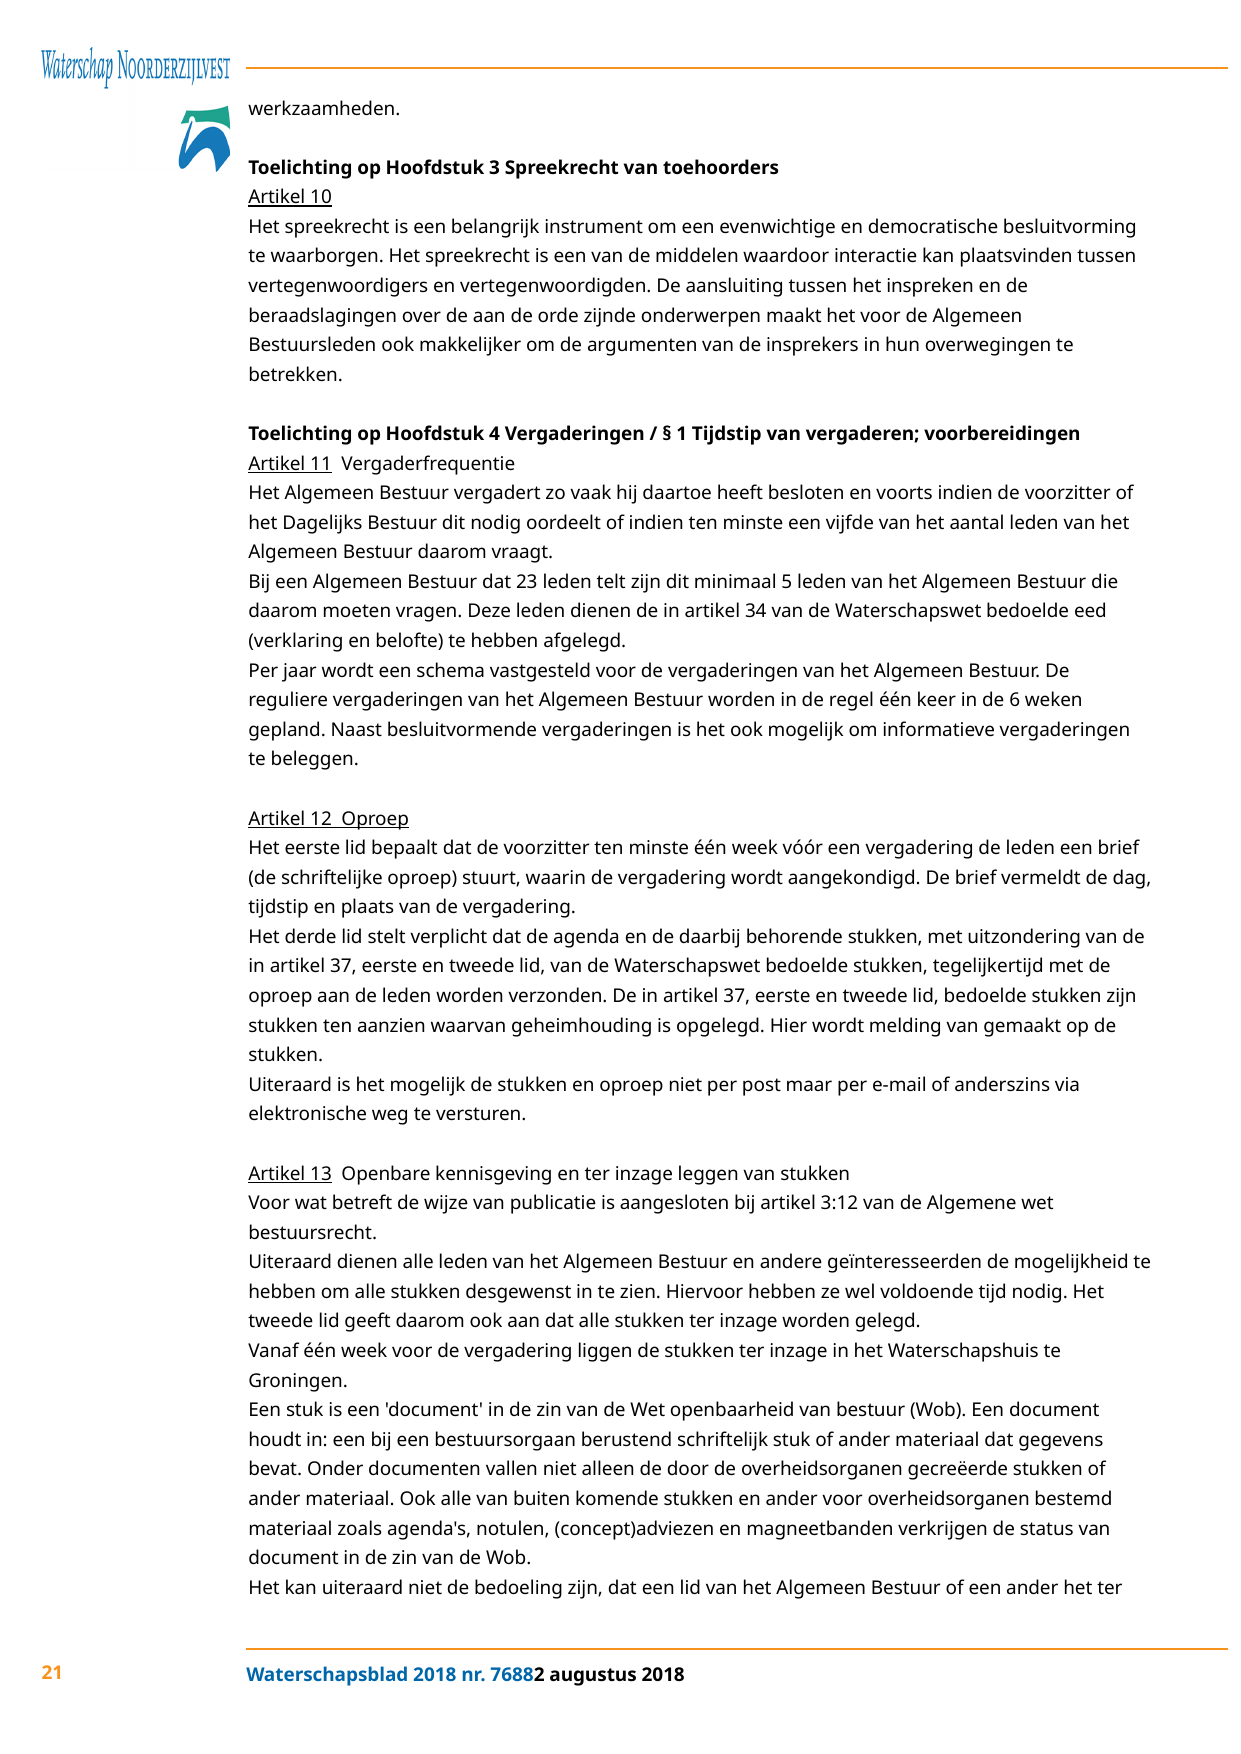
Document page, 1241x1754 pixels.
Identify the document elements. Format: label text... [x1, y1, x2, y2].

text Uiteraard dienen alle leden van het Algemeen Bestuur en andere geïnteresseerden de mogelijkheid te hebben om alle stukken desgewenst in te zien. Hiervoor hebben ze wel voldoende tijd nodig. Het tweede lid geeft daarom ook aan dat alle stukken ter inzage worden gelegd. [248, 1248, 1152, 1333]
text Toelichting op Hoofdstuk 3 Spreekrecht van toehoorders [248, 154, 1152, 180]
text Artikel 10 [248, 183, 1152, 209]
picture [41, 47, 231, 172]
text Per jaar wordt een schema vastgesteld voor de vergaderingen van het Algemeen Bestuur. De reguliere vergaderingen van het Algemeen Bestuur worden in de regel één keer in de 6 weken gepland. Naast besluitvormende vergaderingen is het ook mogelijk om informatieve vergaderingen te beleggen. [248, 657, 1152, 771]
text Artikel 12 Oproep [248, 805, 1152, 831]
text Artikel 13 Openbare kennisgeving en ter inzage leggen van stukken [248, 1160, 1152, 1186]
text Het spreekrecht is een belangrijk instrument om een evenwichtige en democratische besluitvorming te waarborgen. Het spreekrecht is een van de middelen waardoor interactie kan plaatsvinden tussen vertegenwoordigers en vertegenwoordigden. De aansluiting tussen het inspreken en de beraadslagingen over de aan de orde zijnde onderwerpen maakt het voor de Algemeen Bestuursleden ook makkelijker om de argumenten van de insprekers in hun overwegingen te betrekken. [248, 213, 1152, 387]
text Het Algemeen Bestuur vergadert zo vaak hij daartoe heeft besloten en voorts indien de voorzitter of het Dagelijks Bestuur dit nodig oordeelt of indien ten minste een vijfde van het aantal leden van het Algemeen Bestuur daarom vraagt. [248, 479, 1152, 564]
text Een stuk is een 'document' in de zin van de Wet openbaarheid van bestuur (Wob). Een document houdt in: een bij een bestuursorgaan berustend schriftelijk stuk of ander materiaal dat gegevens bevat. Onder documenten vallen niet alleen de door de overheidsorganen gecreëerde stukken of ander materiaal. Ook alle van buiten komende stukken en ander voor overheidsorganen bestemd materiaal zoals agenda's, notulen, (concept)adviezen en magneetbanden verkrijgen de status van document in de zin van de Wob. [248, 1396, 1152, 1570]
text werkzaamheden. [248, 95, 1152, 121]
text Artikel 11 Vergaderfrequentie [248, 450, 1152, 476]
text Het eerste lid bepaalt dat de voorzitter ten minste één week vóór een vergadering de leden een brief (de schriftelijke oproep) stuurt, waarin de vergadering wordt aangekondigd. De brief vermeldt de dag, tijdstip en plaats van de vergadering. [248, 834, 1152, 919]
text Het derde lid stelt verplicht dat de agenda en de daarbij behorende stukken, met uitzondering van de in artikel 37, eerste en tweede lid, van de Waterschapswet bedoelde stukken, tegelijkertijd met de oproep aan de leden worden verzonden. De in artikel 37, eerste en tweede lid, bedoelde stukken zijn stukken ten aanzien waarvan geheimhouding is opgelegd. Hier wordt melding van gemaakt op de stukken. [248, 923, 1152, 1067]
text Voor wat betreft de wijze van publicatie is aangesloten bij artikel 3:12 van de Algemene wet bestuursrecht. [248, 1189, 1152, 1245]
text Toelichting op Hoofdstuk 4 Vergaderingen / § 1 Tijdstip van vergaderen; voorbereidingen [248, 420, 1152, 446]
text Vanaf één week voor de vergadering liggen de stukken ter inzage in het Waterschapshuis te Groningen. [248, 1337, 1152, 1393]
text Het kan uiteraard niet de bedoeling zijn, dat een lid van het Algemeen Bestuur of een ander het ter [248, 1574, 1152, 1600]
text Bij een Algemeen Bestuur dat 23 leden telt zijn dit minimaal 5 leden van het Algemeen Bestuur die daarom moeten vragen. Deze leden dienen de in artikel 34 van de Waterschapswet bedoelde eed (verklaring en belofte) te hebben afgelegd. [248, 568, 1152, 653]
text Uiteraard is het mogelijk de stukken en oproep niet per post maar per e-mail of anderszins via elektronische weg te versturen. [248, 1071, 1152, 1126]
